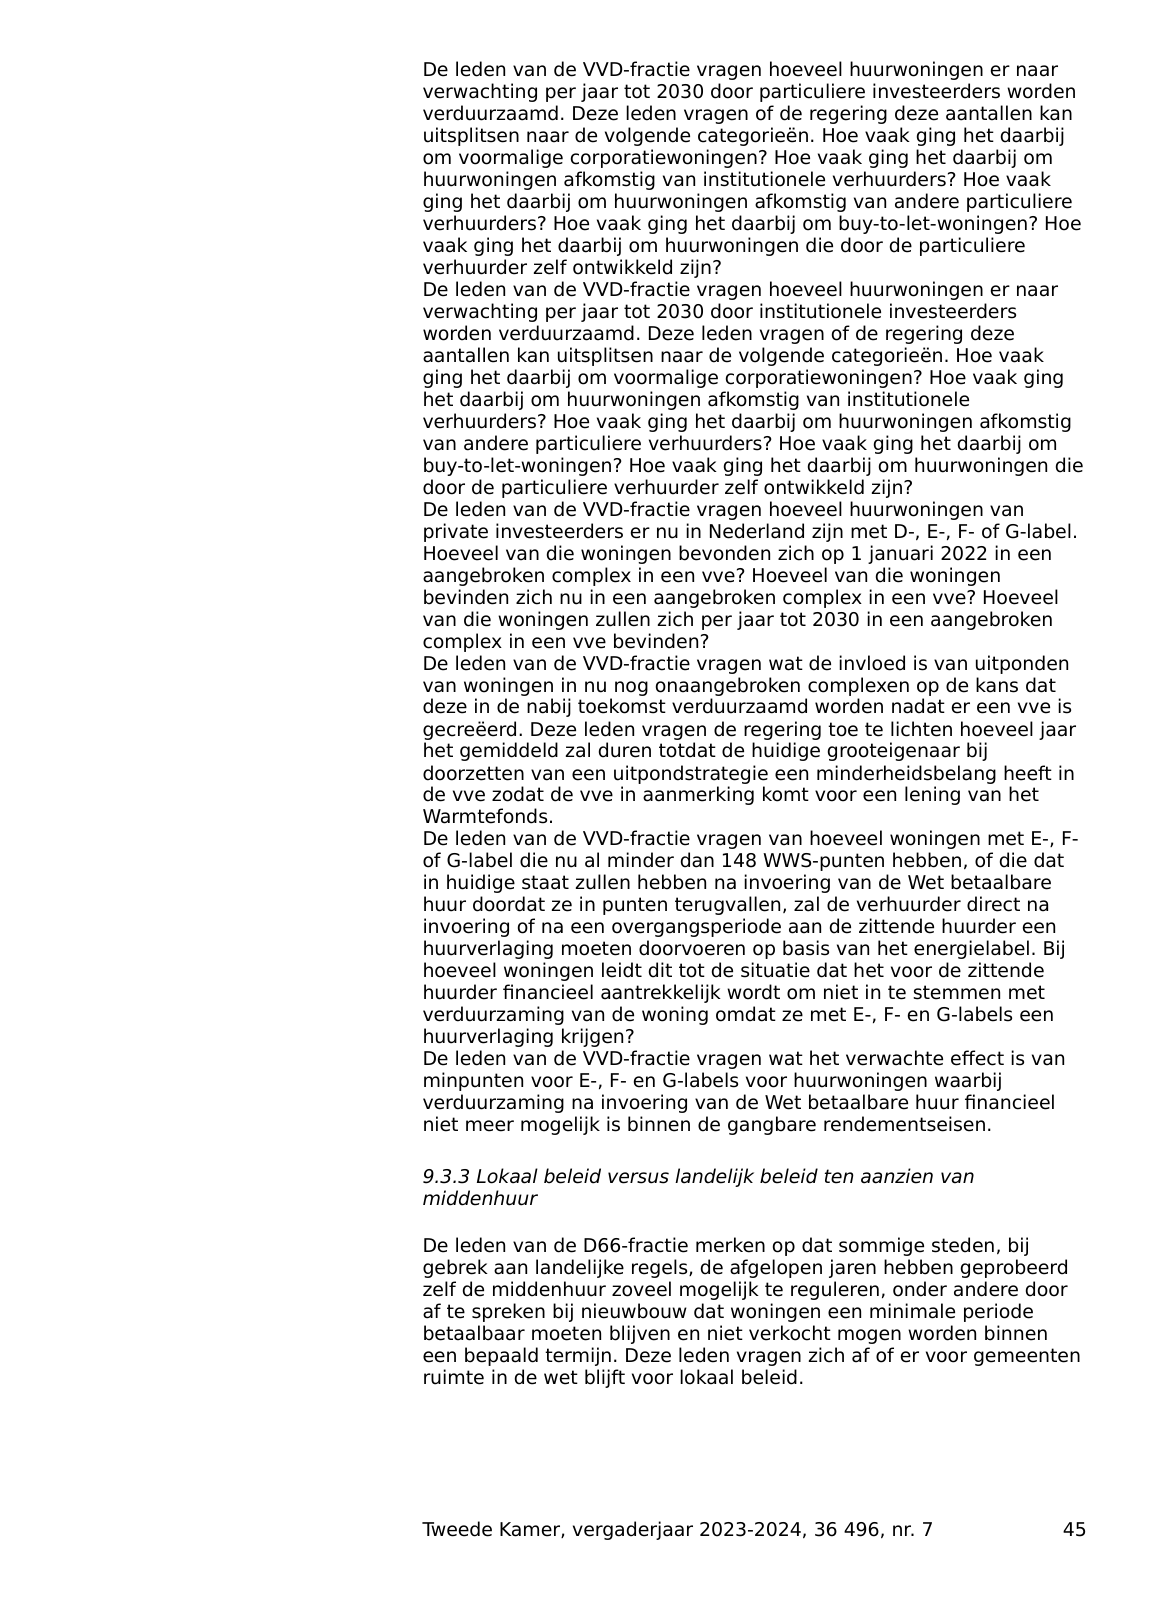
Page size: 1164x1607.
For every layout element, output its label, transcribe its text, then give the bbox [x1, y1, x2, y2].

subtitle 9.3.3 Lokaal beleid versus landelijk beleid ten aanzien van middenhuur [422, 1166, 1087, 1210]
text De leden van de VVD-fractie vragen hoeveel huurwoningen er naar verwachting per jaar tot 2030 door institutionele investeerders worden verduurzaamd. Deze leden vragen of de regering deze aantallen kan uitsplitsen naar de volgende categorieën. Hoe vaak ging het daarbij om voormalige corporatiewoningen? Hoe vaak ging het daarbij om huurwoningen afkomstig van institutionele verhuurders? Hoe vaak ging het daarbij om huurwoningen afkomstig van andere particuliere verhuurders? Hoe vaak ging het daarbij om buy-to-let-woningen? Hoe vaak ging het daarbij om huurwoningen die door de particuliere verhuurder zelf ontwikkeld zijn? [422, 279, 1087, 499]
text De leden van de VVD-fractie vragen van hoeveel woningen met E-, F- of G-label die nu al minder dan 148 WWS-punten hebben, of die dat in huidige staat zullen hebben na invoering van de Wet betaalbare huur doordat ze in punten terugvallen, zal de verhuurder direct na invoering of na een overgangsperiode aan de zittende huurder een huurverlaging moeten doorvoeren op basis van het energielabel. Bij hoeveel woningen leidt dit tot de situatie dat het voor de zittende huurder financieel aantrekkelijk wordt om niet in te stemmen met verduurzaming van de woning omdat ze met E-, F- en G-labels een huurverlaging krijgen? [422, 828, 1087, 1048]
text De leden van de VVD-fractie vragen wat het verwachte effect is van minpunten voor E-, F- en G-labels voor huurwoningen waarbij verduurzaming na invoering van de Wet betaalbare huur financieel niet meer mogelijk is binnen de gangbare rendementseisen. [422, 1048, 1087, 1136]
text De leden van de D66-fractie merken op dat sommige steden, bij gebrek aan landelijke regels, de afgelopen jaren hebben geprobeerd zelf de middenhuur zoveel mogelijk te reguleren, onder andere door af te spreken bij nieuwbouw dat woningen een minimale periode betaalbaar moeten blijven en niet verkocht mogen worden binnen een bepaald termijn. Deze leden vragen zich af of er voor gemeenten ruimte in de wet blijft voor lokaal beleid. [422, 1235, 1087, 1389]
text De leden van de VVD-fractie vragen wat de invloed is van uitponden van woningen in nu nog onaangebroken complexen op de kans dat deze in de nabij toekomst verduurzaamd worden nadat er een vve is gecreëerd. Deze leden vragen de regering toe te lichten hoeveel jaar het gemiddeld zal duren totdat de huidige grooteigenaar bij doorzetten van een uitpondstrategie een minderheidsbelang heeft in de vve zodat de vve in aanmerking komt voor een lening van het Warmtefonds. [422, 652, 1087, 828]
text De leden van de VVD-fractie vragen hoeveel huurwoningen er naar verwachting per jaar tot 2030 door particuliere investeerders worden verduurzaamd. Deze leden vragen of de regering deze aantallen kan uitsplitsen naar de volgende categorieën. Hoe vaak ging het daarbij om voormalige corporatiewoningen? Hoe vaak ging het daarbij om huurwoningen afkomstig van institutionele verhuurders? Hoe vaak ging het daarbij om huurwoningen afkomstig van andere particuliere verhuurders? Hoe vaak ging het daarbij om buy-to-let-woningen? Hoe vaak ging het daarbij om huurwoningen die door de particuliere verhuurder zelf ontwikkeld zijn? [422, 59, 1087, 279]
text De leden van de VVD-fractie vragen hoeveel huurwoningen van private investeerders er nu in Nederland zijn met D-, E-, F- of G-label. Hoeveel van die woningen bevonden zich op 1 januari 2022 in een aangebroken complex in een vve? Hoeveel van die woningen bevinden zich nu in een aangebroken complex in een vve? Hoeveel van die woningen zullen zich per jaar tot 2030 in een aangebroken complex in een vve bevinden? [422, 499, 1087, 652]
